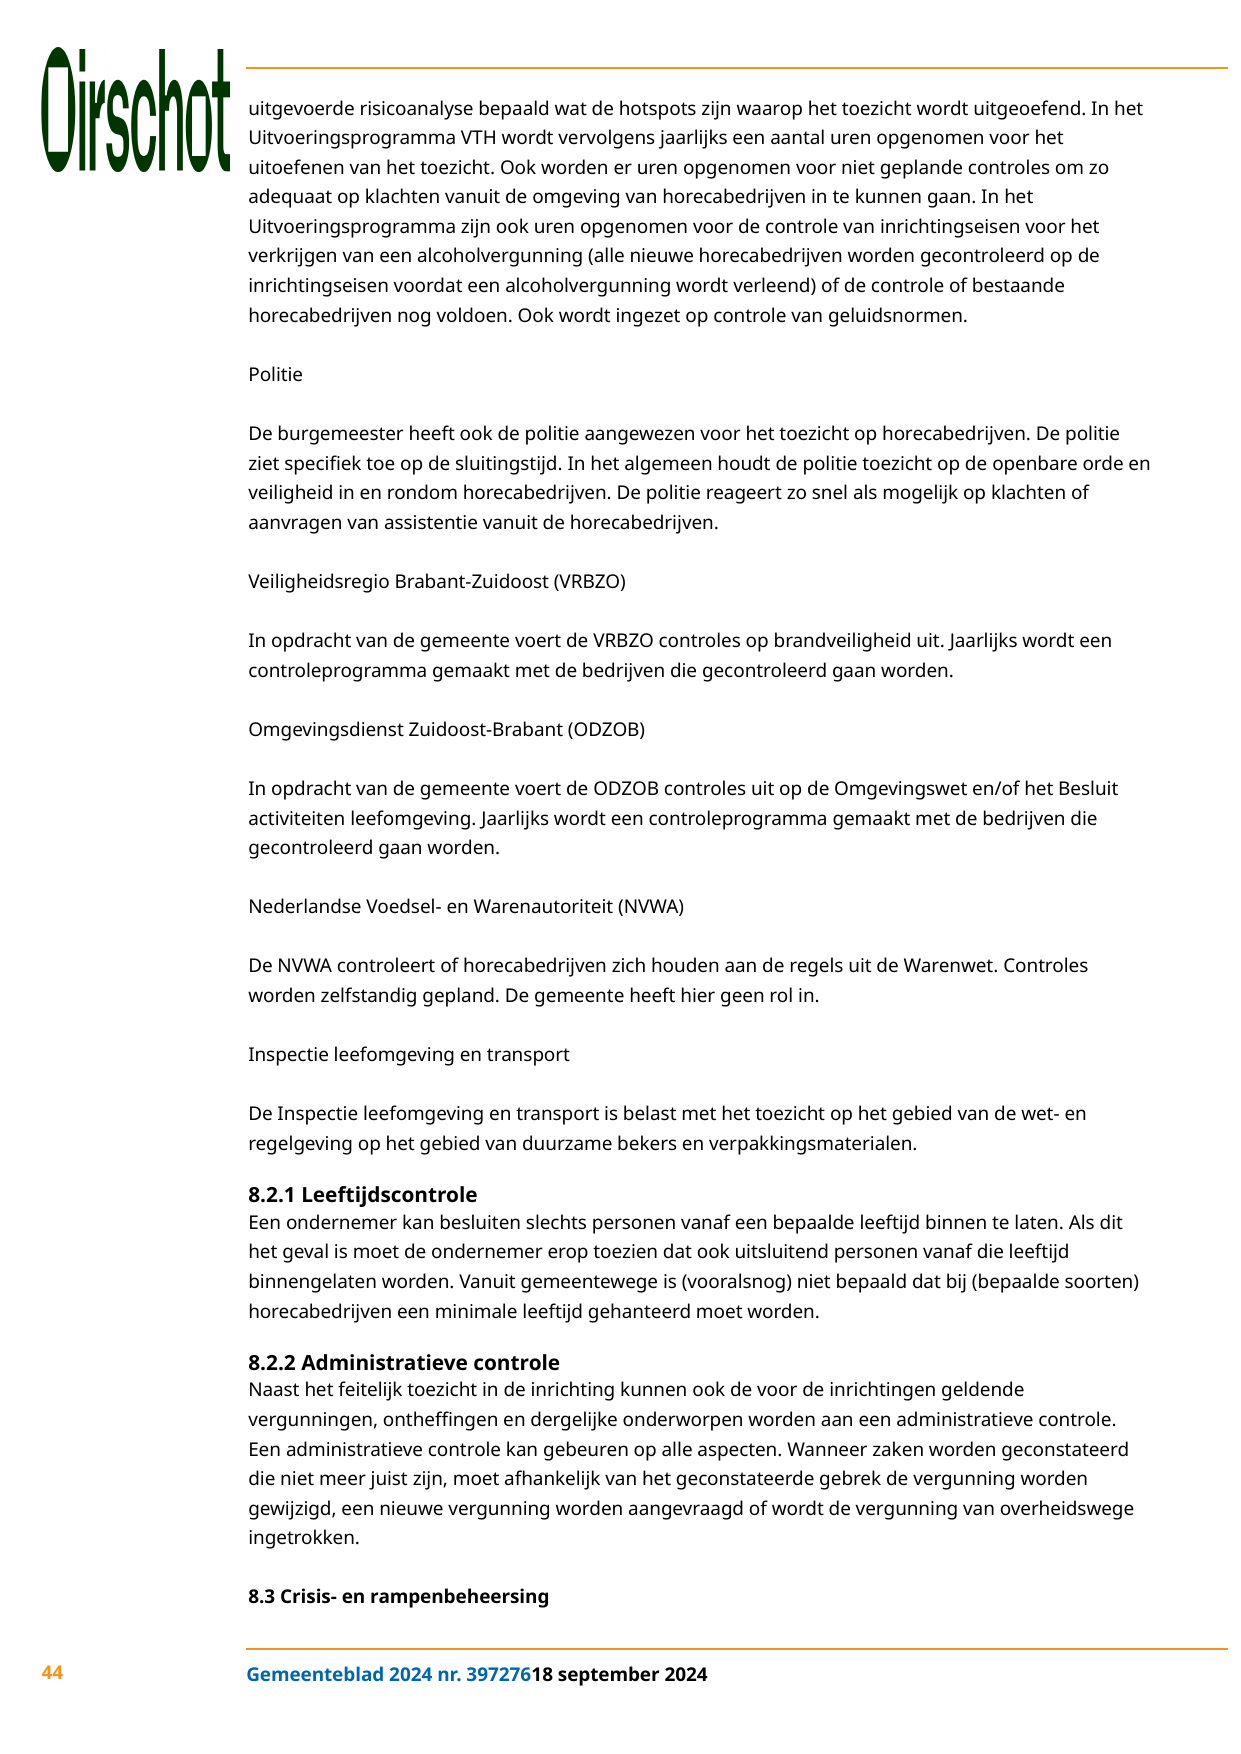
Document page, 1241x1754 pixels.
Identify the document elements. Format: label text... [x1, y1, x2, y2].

text Naast het feitelijk toezicht in de inrichting kunnen ook de voor de inrichtingen geldende vergunningen, ontheffingen en dergelijke onderworpen worden aan een administratieve controle. Een administratieve controle kan gebeuren op alle aspecten. Wanneer zaken worden geconstateerd die niet meer juist zijn, moet afhankelijk van het geconstateerde gebrek de vergunning worden gewijzigd, een nieuwe vergunning worden aangevraagd of wordt de vergunning van overheidswege ingetrokken. [248, 1377, 1152, 1550]
text 8.2.1 Leeftijdscontrole [248, 1181, 1152, 1209]
text uitgevoerde risicoanalyse bepaald wat de hotspots zijn waarop het toezicht wordt uitgeoefend. In het Uitvoeringsprogramma VTH wordt vervolgens jaarlijks een aantal uren opgenomen voor het uitoefenen van het toezicht. Ook worden er uren opgenomen voor niet geplande controles om zo adequaat op klachten vanuit de omgeving van horecabedrijven in te kunnen gaan. In het Uitvoeringsprogramma zijn ook uren opgenomen voor de controle van inrichtingseisen voor het verkrijgen van een alcoholvergunning (alle nieuwe horecabedrijven worden gecontroleerd op de inrichtingseisen voordat een alcoholvergunning wordt verleend) of de controle of bestaande horecabedrijven nog voldoen. Ook wordt ingezet op controle van geluidsnormen. [248, 95, 1152, 328]
text Omgevingsdienst Zuidoost-Brabant (ODZOB) [248, 716, 1152, 742]
text De burgemeester heeft ook de politie aangewezen voor het toezicht op horecabedrijven. De politie ziet specifiek toe op de sluitingstijd. In het algemeen houdt de politie toezicht op de openbare orde en veiligheid in en rondom horecabedrijven. De politie reageert zo snel als mogelijk op klachten of aanvragen van assistentie vanuit de horecabedrijven. [248, 420, 1152, 535]
picture [41, 47, 231, 172]
text Nederlandse Voedsel- en Warenautoriteit (NVWA) [248, 893, 1152, 919]
text In opdracht van de gemeente voert de VRBZO controles op brandveiligheid uit. Jaarlijks wordt een controleprogramma gemaakt met de bedrijven die gecontroleerd gaan worden. [248, 627, 1152, 683]
text De NVWA controleert of horecabedrijven zich houden aan de regels uit de Warenwet. Controles worden zelfstandig gepland. De gemeente heeft hier geen rol in. [248, 953, 1152, 1008]
text Politie [248, 361, 1152, 387]
text Inspectie leefomgeving en transport [248, 1041, 1152, 1067]
text 8.3 Crisis- en rampenbeheersing [248, 1584, 1152, 1609]
text De Inspectie leefomgeving en transport is belast met het toezicht op het gebied van de wet- en regelgeving op het gebied van duurzame bekers en verpakkingsmaterialen. [248, 1101, 1152, 1156]
text 8.2.2 Administratieve controle [248, 1348, 1152, 1377]
text In opdracht van de gemeente voert de ODZOB controles uit op de Omgevingswet en/of het Besluit activiteiten leefomgeving. Jaarlijks wordt een controleprogramma gemaakt met de bedrijven die gecontroleerd gaan worden. [248, 775, 1152, 860]
text Veiligheidsregio Brabant-Zuidoost (VRBZO) [248, 568, 1152, 594]
text Een ondernemer kan besluiten slechts personen vanaf een bepaalde leeftijd binnen te laten. Als dit het geval is moet de ondernemer erop toezien dat ook uitsluitend personen vanaf die leeftijd binnengelaten worden. Vanuit gemeentewege is (vooralsnog) niet bepaald dat bij (bepaalde soorten) horecabedrijven een minimale leeftijd gehanteerd moet worden. [248, 1209, 1152, 1323]
